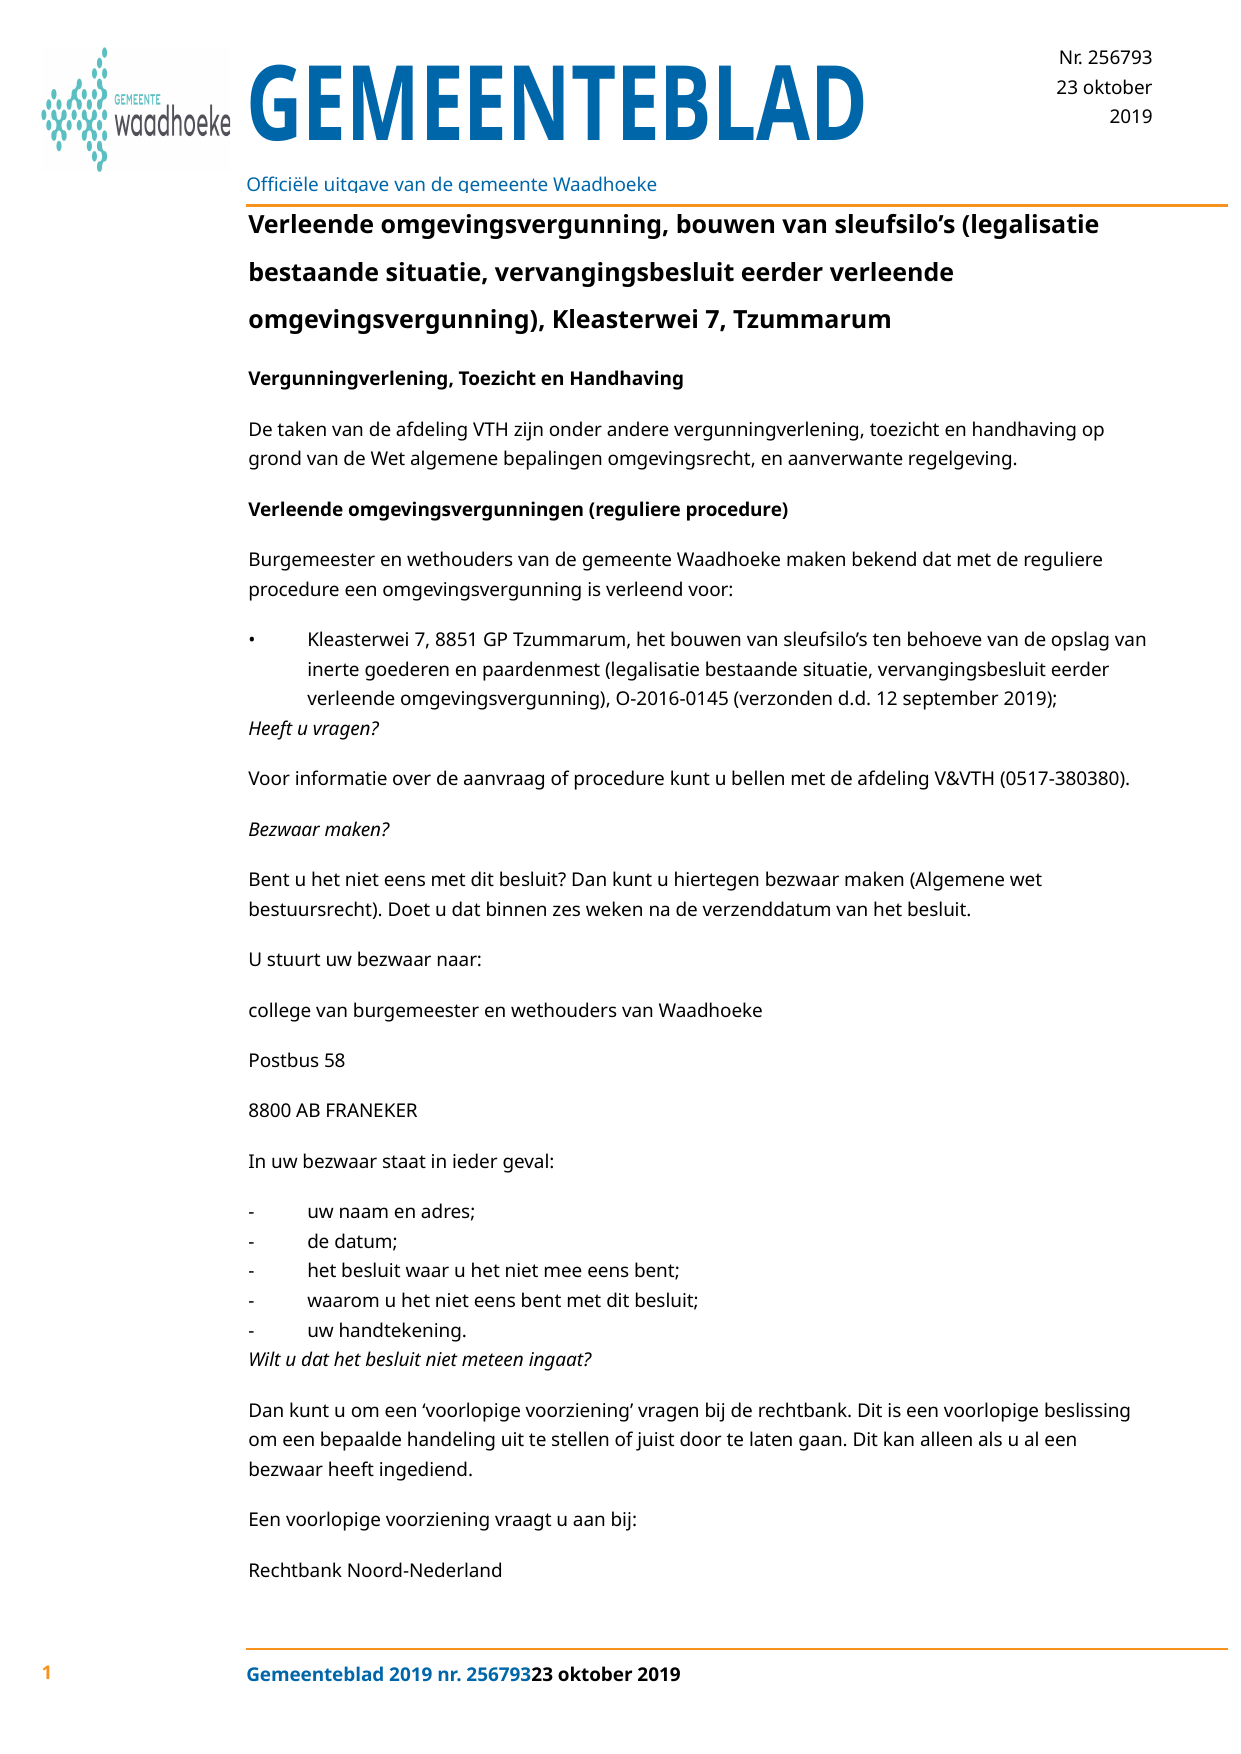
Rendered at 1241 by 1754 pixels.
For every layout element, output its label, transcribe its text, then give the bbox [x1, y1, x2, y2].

text In uw bezwaar staat in ieder geval: [248, 1148, 1152, 1174]
text Bent u het niet eens met dit besluit? Dan kunt u hiertegen bezwaar maken (Algemene wet bestuursrecht). Doet u dat binnen zes weken na de verzenddatum van het besluit. [248, 866, 1152, 922]
list de datum; [248, 1228, 1152, 1254]
text Vergunningverlening, Toezicht en Handhaving [248, 366, 1152, 391]
text U stuurt uw bezwaar naar: [248, 946, 1152, 972]
text Burgemeester en wethouders van de gemeente Waadhoeke maken bekend dat met de reguliere procedure een omgevingsvergunning is verleend voor: [248, 546, 1152, 602]
text Een voorlopige voorziening vraagt u aan bij: [248, 1506, 1152, 1532]
text Heeft u vragen? [248, 715, 1152, 741]
list uw handtekening. [248, 1317, 1152, 1342]
text Wilt u dat het besluit niet meteen ingaat? [248, 1346, 1152, 1372]
text 8800 AB FRANEKER [248, 1098, 1152, 1123]
text college van burgemeester en wethouders van Waadhoeke [248, 997, 1152, 1022]
list Kleasterwei 7, 8851 GP Tzummarum, het bouwen van sleufsilo’s ten behoeve van de opslag van inerte goederen en paardenmest (legalisatie bestaande situatie, vervangingsbesluit eerder verleende omgevingsvergunning), O-2016-0145 (verzonden d.d. 12 september 2019); [248, 626, 1152, 711]
text Verleende omgevingsvergunningen (reguliere procedure) [248, 496, 1152, 522]
list het besluit waar u het niet mee eens bent; [248, 1258, 1152, 1283]
list uw naam en adres; [248, 1198, 1152, 1224]
text De taken van de afdeling VTH zijn onder andere vergunningverlening, toezicht en handhaving op grond van de Wet algemene bepalingen omgevingsrecht, en aanverwante regelgeving. [248, 416, 1152, 471]
picture [41, 47, 231, 172]
text Dan kunt u om een ‘voorlopige voorziening’ vragen bij de rechtbank. Dit is een voorlopige beslissing om een bepaalde handeling uit te stellen of juist door te laten gaan. Dit kan alleen als u al een bezwaar heeft ingediend. [248, 1397, 1152, 1482]
text Bezwaar maken? [248, 816, 1152, 842]
text Voor informatie over de aanvraag of procedure kunt u bellen met de afdeling V&VTH (0517-380380). [248, 766, 1152, 791]
text Rechtbank Noord-Nederland [248, 1557, 1152, 1582]
list waarom u het niet eens bent met dit besluit; [248, 1287, 1152, 1313]
text Postbus 58 [248, 1047, 1152, 1073]
text Verleende omgevingsvergunning, bouwen van sleufsilo’s (legalisatie bestaande situatie, vervangingsbesluit eerder verleende omgevingsvergunning), Kleasterwei 7, Tzummarum [248, 207, 1152, 336]
